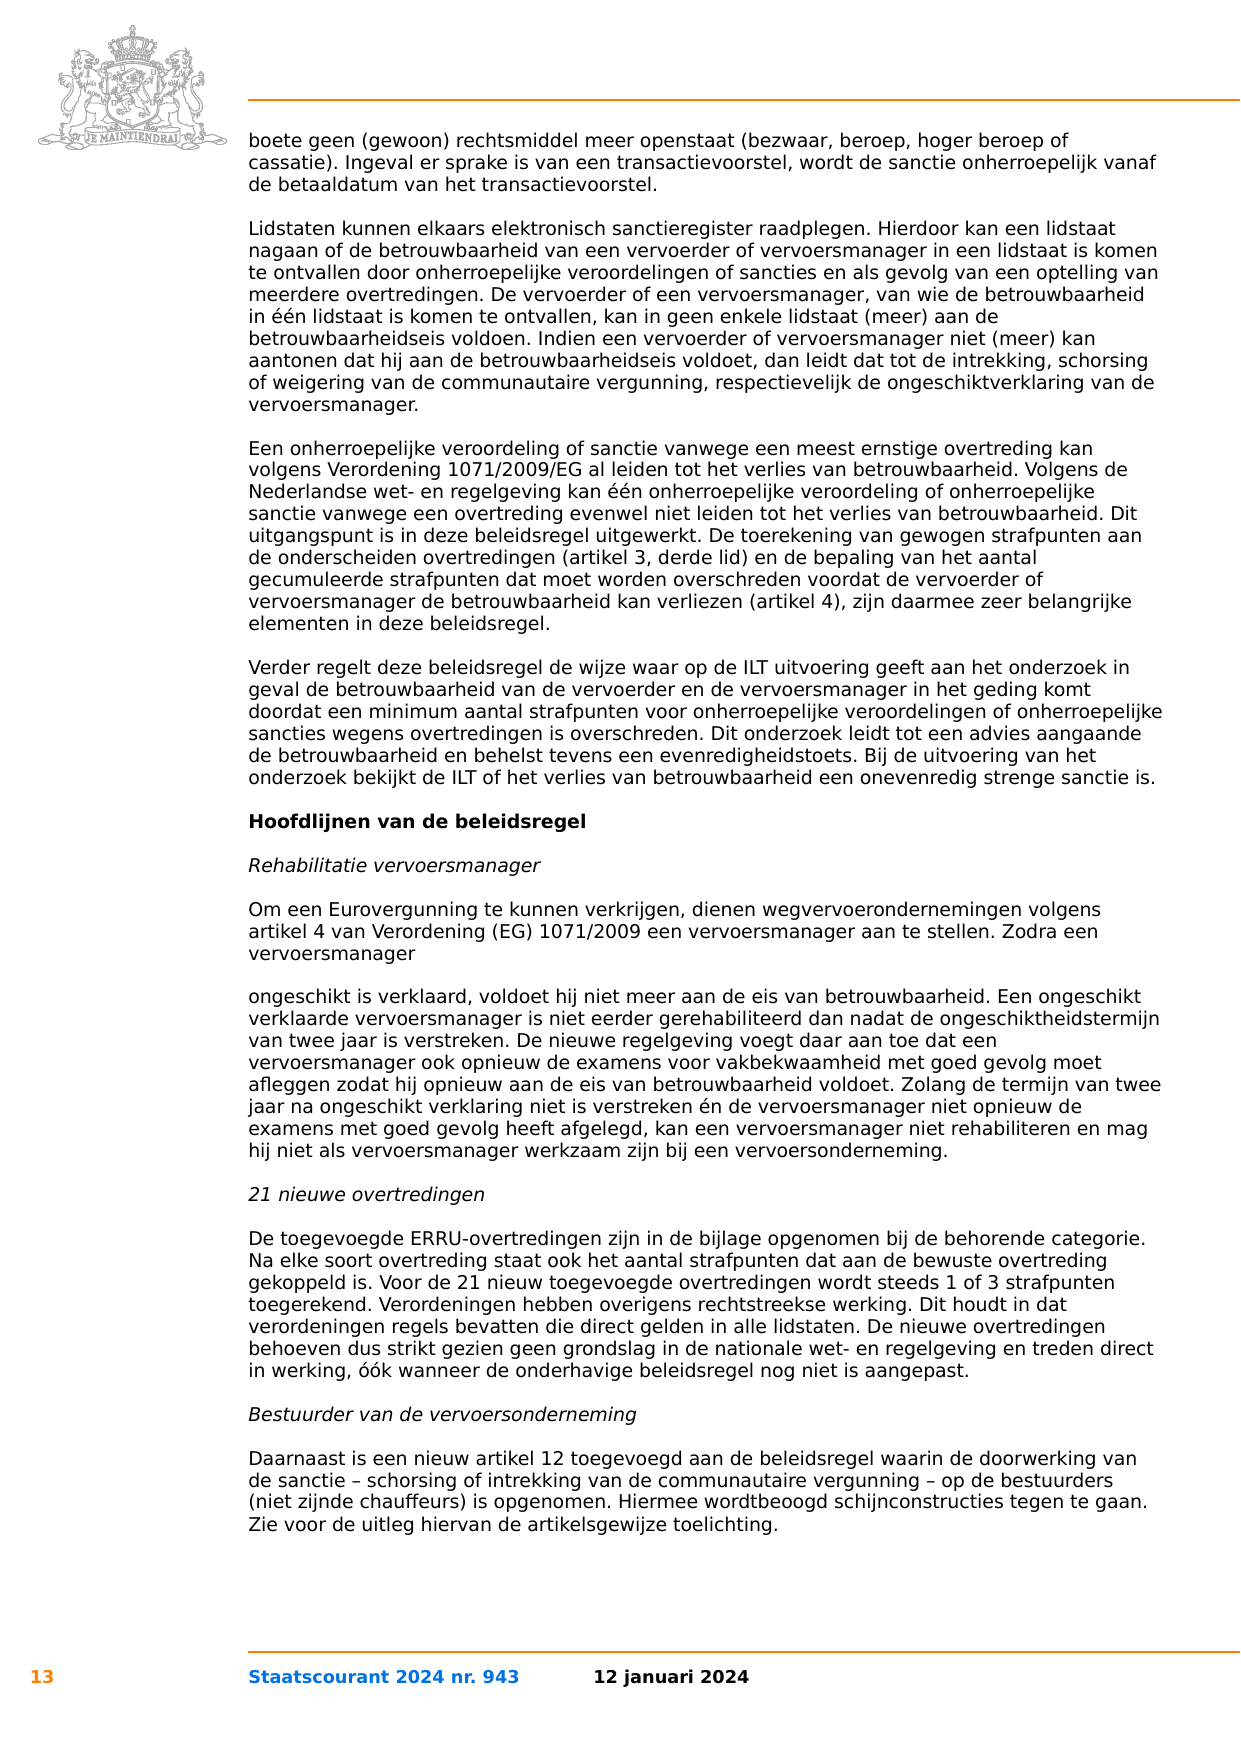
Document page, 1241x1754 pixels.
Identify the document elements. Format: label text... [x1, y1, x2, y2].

subtitle 21 nieuwe overtredingen [248, 1184, 1163, 1206]
text Daarnaast is een nieuw artikel 12 toegevoegd aan de beleidsregel waarin de doorwerking van de sanctie – schorsing of intrekking van de communautaire vergunning – op de bestuurders (niet zijnde chauffeurs) is opgenomen. Hiermee wordtbeoogd schijnconstructies tegen te gaan. Zie voor de uitleg hiervan de artikelsgewijze toelichting. [248, 1447, 1163, 1535]
text Een onherroepelijke veroordeling of sanctie vanwege een meest ernstige overtreding kan volgens Verordening 1071/2009/EG al leiden tot het verlies van betrouwbaarheid. Volgens de Nederlandse wet- en regelgeving kan één onherroepelijke veroordeling of onherroepelijke sanctie vanwege een overtreding evenwel niet leiden tot het verlies van betrouwbaarheid. Dit uitgangspunt is in deze beleidsregel uitgewerkt. De toerekening van gewogen strafpunten aan de onderscheiden overtredingen (artikel 3, derde lid) en de bepaling van het aantal gecumuleerde strafpunten dat moet worden overschreden voordat de vervoerder of vervoersmanager de betrouwbaarheid kan verliezen (artikel 4), zijn daarmee zeer belangrijke elementen in deze beleidsregel. [248, 437, 1163, 635]
subtitle Rehabilitatie vervoersmanager [248, 855, 1163, 877]
text Lidstaten kunnen elkaars elektronisch sanctieregister raadplegen. Hierdoor kan een lidstaat nagaan of de betrouwbaarheid van een vervoerder of vervoersmanager in een lidstaat is komen te ontvallen door onherroepelijke veroordelingen of sancties en als gevolg van een optelling van meerdere overtredingen. De vervoerder of een vervoersmanager, van wie de betrouwbaarheid in één lidstaat is komen te ontvallen, kan in geen enkele lidstaat (meer) aan de betrouwbaarheidseis voldoen. Indien een vervoerder of vervoersmanager niet (meer) kan aantonen dat hij aan de betrouwbaarheidseis voldoet, dan leidt dat tot de intrekking, schorsing of weigering van de communautaire vergunning, respectievelijk de ongeschiktverklaring van de vervoersmanager. [248, 218, 1163, 416]
text De toegevoegde ERRU-overtredingen zijn in de bijlage opgenomen bij de behorende categorie. Na elke soort overtreding staat ook het aantal strafpunten dat aan de bewuste overtreding gekoppeld is. Voor de 21 nieuw toegevoegde overtredingen wordt steeds 1 of 3 strafpunten toegerekend. Verordeningen hebben overigens rechtstreekse werking. Dit houdt in dat verordeningen regels bevatten die direct gelden in alle lidstaten. De nieuwe overtredingen behoeven dus strikt gezien geen grondslag in de nationale wet- en regelgeving en treden direct in werking, óók wanneer de onderhavige beleidsregel nog niet is aangepast. [248, 1228, 1163, 1382]
text ongeschikt is verklaard, voldoet hij niet meer aan de eis van betrouwbaarheid. Een ongeschikt verklaarde vervoersmanager is niet eerder gerehabiliteerd dan nadat de ongeschiktheidstermijn van twee jaar is verstreken. De nieuwe regelgeving voegt daar aan toe dat een vervoersmanager ook opnieuw de examens voor vakbekwaamheid met goed gevolg moet afleggen zodat hij opnieuw aan de eis van betrouwbaarheid voldoet. Zolang de termijn van twee jaar na ongeschikt verklaring niet is verstreken én de vervoersmanager niet opnieuw de examens met goed gevolg heeft afgelegd, kan een vervoersmanager niet rehabiliteren en mag hij niet als vervoersmanager werkzaam zijn bij een vervoersonderneming. [248, 986, 1163, 1162]
subtitle Hoofdlijnen van de beleidsregel [248, 811, 1163, 833]
picture [38, 25, 227, 150]
text Om een Eurovergunning te kunnen verkrijgen, dienen wegvervoerondernemingen volgens artikel 4 van Verordening (EG) 1071/2009 een vervoersmanager aan te stellen. Zodra een vervoersmanager [248, 898, 1163, 964]
text boete geen (gewoon) rechtsmiddel meer openstaat (bezwaar, beroep, hoger beroep of cassatie). Ingeval er sprake is van een transactievoorstel, wordt de sanctie onherroepelijk vanaf de betaaldatum van het transactievoorstel. [248, 130, 1163, 196]
subtitle Bestuurder van de vervoersonderneming [248, 1404, 1163, 1426]
text Verder regelt deze beleidsregel de wijze waar op de ILT uitvoering geeft aan het onderzoek in geval de betrouwbaarheid van de vervoerder en de vervoersmanager in het geding komt doordat een minimum aantal strafpunten voor onherroepelijke veroordelingen of onherroepelijke sancties wegens overtredingen is overschreden. Dit onderzoek leidt tot een advies aangaande de betrouwbaarheid en behelst tevens een evenredigheidstoets. Bij de uitvoering van het onderzoek bekijkt de ILT of het verlies van betrouwbaarheid een onevenredig strenge sanctie is. [248, 657, 1163, 789]
